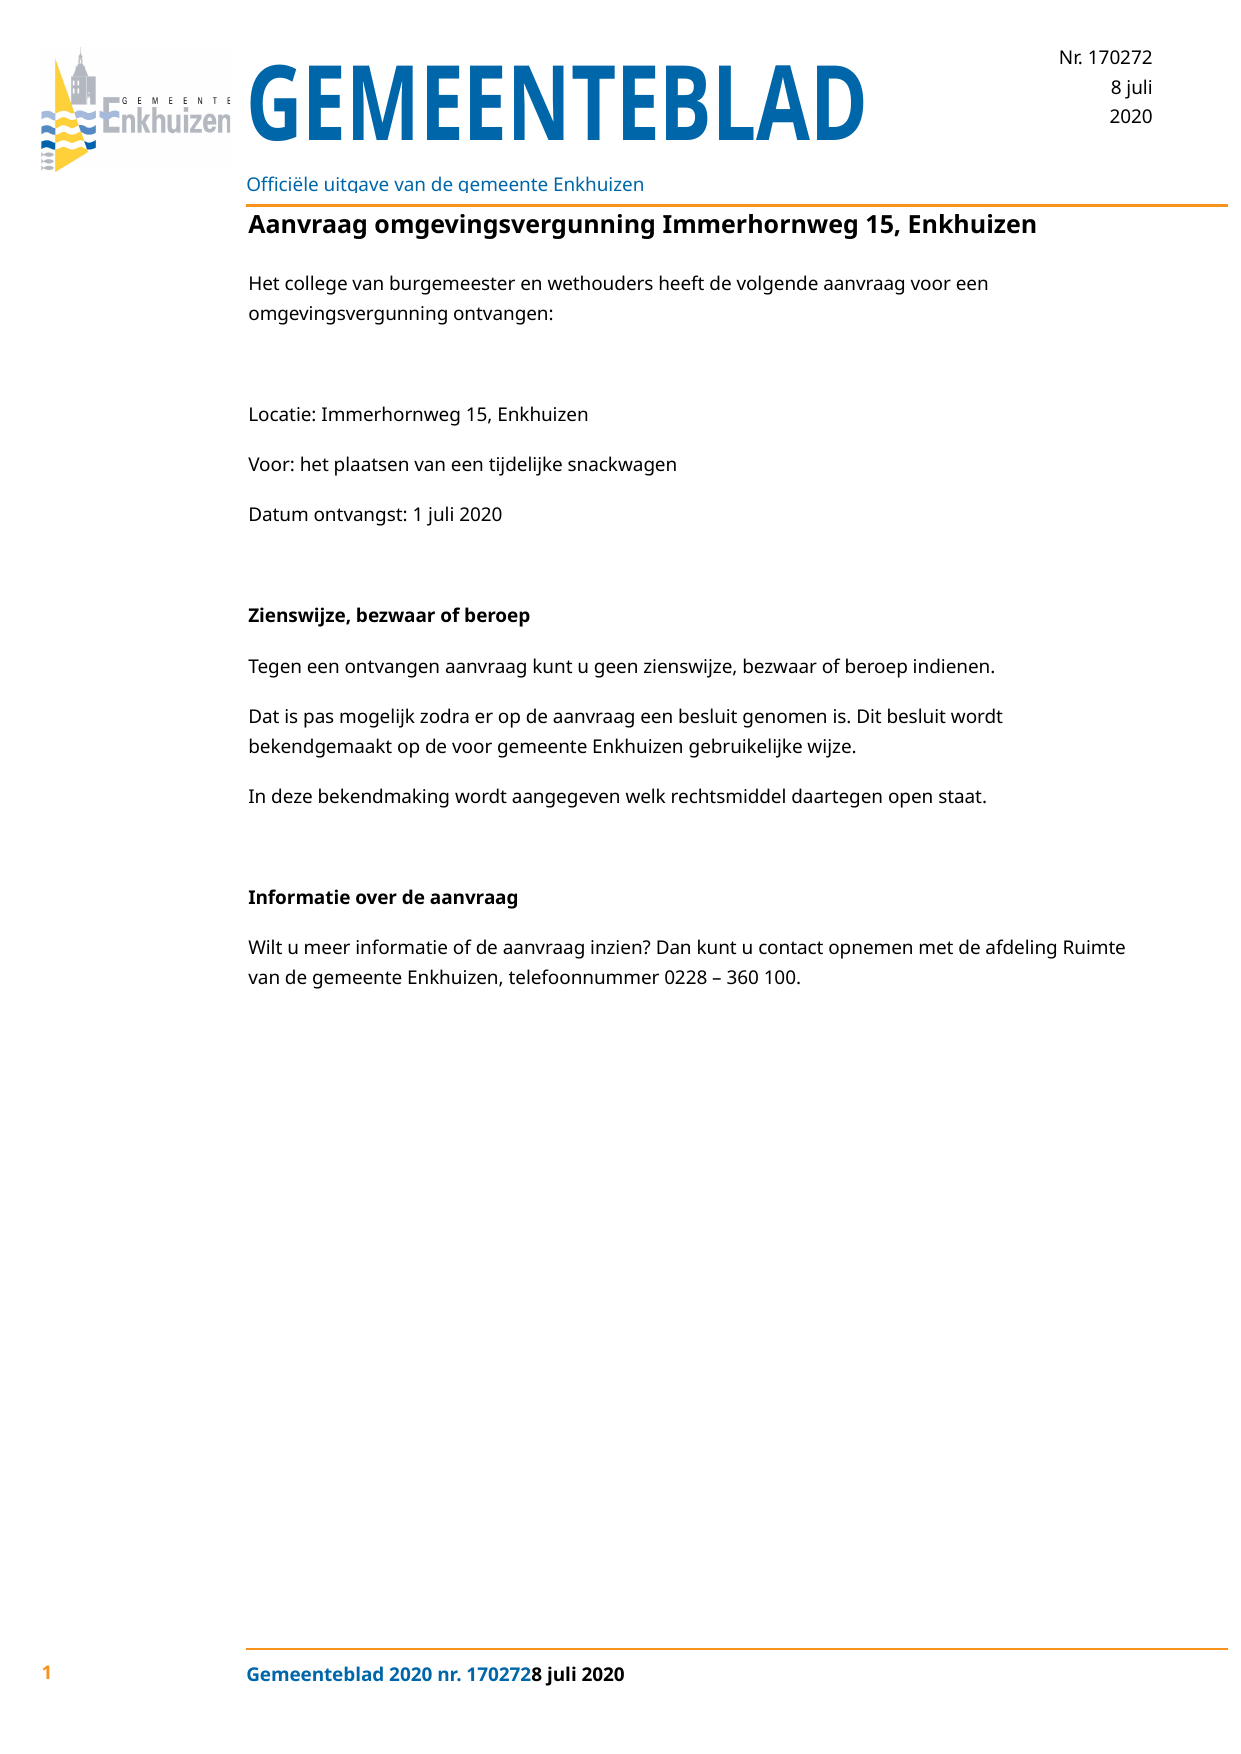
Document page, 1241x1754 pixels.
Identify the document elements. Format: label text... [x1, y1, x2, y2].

text Dat is pas mogelijk zodra er op de aanvraag een besluit genomen is. Dit besluit wordt bekendgemaakt op de voor gemeente Enkhuizen gebruikelijke wijze. [248, 703, 1152, 758]
text Tegen een ontvangen aanvraag kunt u geen zienswijze, bezwaar of beroep indienen. [248, 653, 1152, 678]
text Datum ontvangst: 1 juli 2020 [248, 502, 1152, 527]
text Het college van burgemeester en wethouders heeft de volgende aanvraag voor een omgevingsvergunning ontvangen: [248, 270, 1152, 326]
text Wilt u meer informatie of de aanvraag inzien? Dan kunt u contact opnemen met de afdeling Ruimte van de gemeente Enkhuizen, telefoonnummer 0228 – 360 100. [248, 934, 1152, 990]
text Voor: het plaatsen van een tijdelijke snackwagen [248, 451, 1152, 477]
text Aanvraag omgevingsvergunning Immerhornweg 15, Enkhuizen [248, 207, 1152, 241]
text Informatie over de aanvraag [248, 884, 1152, 910]
picture [41, 47, 231, 172]
text Zienswijze, bezwaar of beroep [248, 602, 1152, 628]
text Locatie: Immerhornweg 15, Enkhuizen [248, 401, 1152, 426]
text In deze bekendmaking wordt aangegeven welk rechtsmiddel daartegen open staat. [248, 783, 1152, 809]
